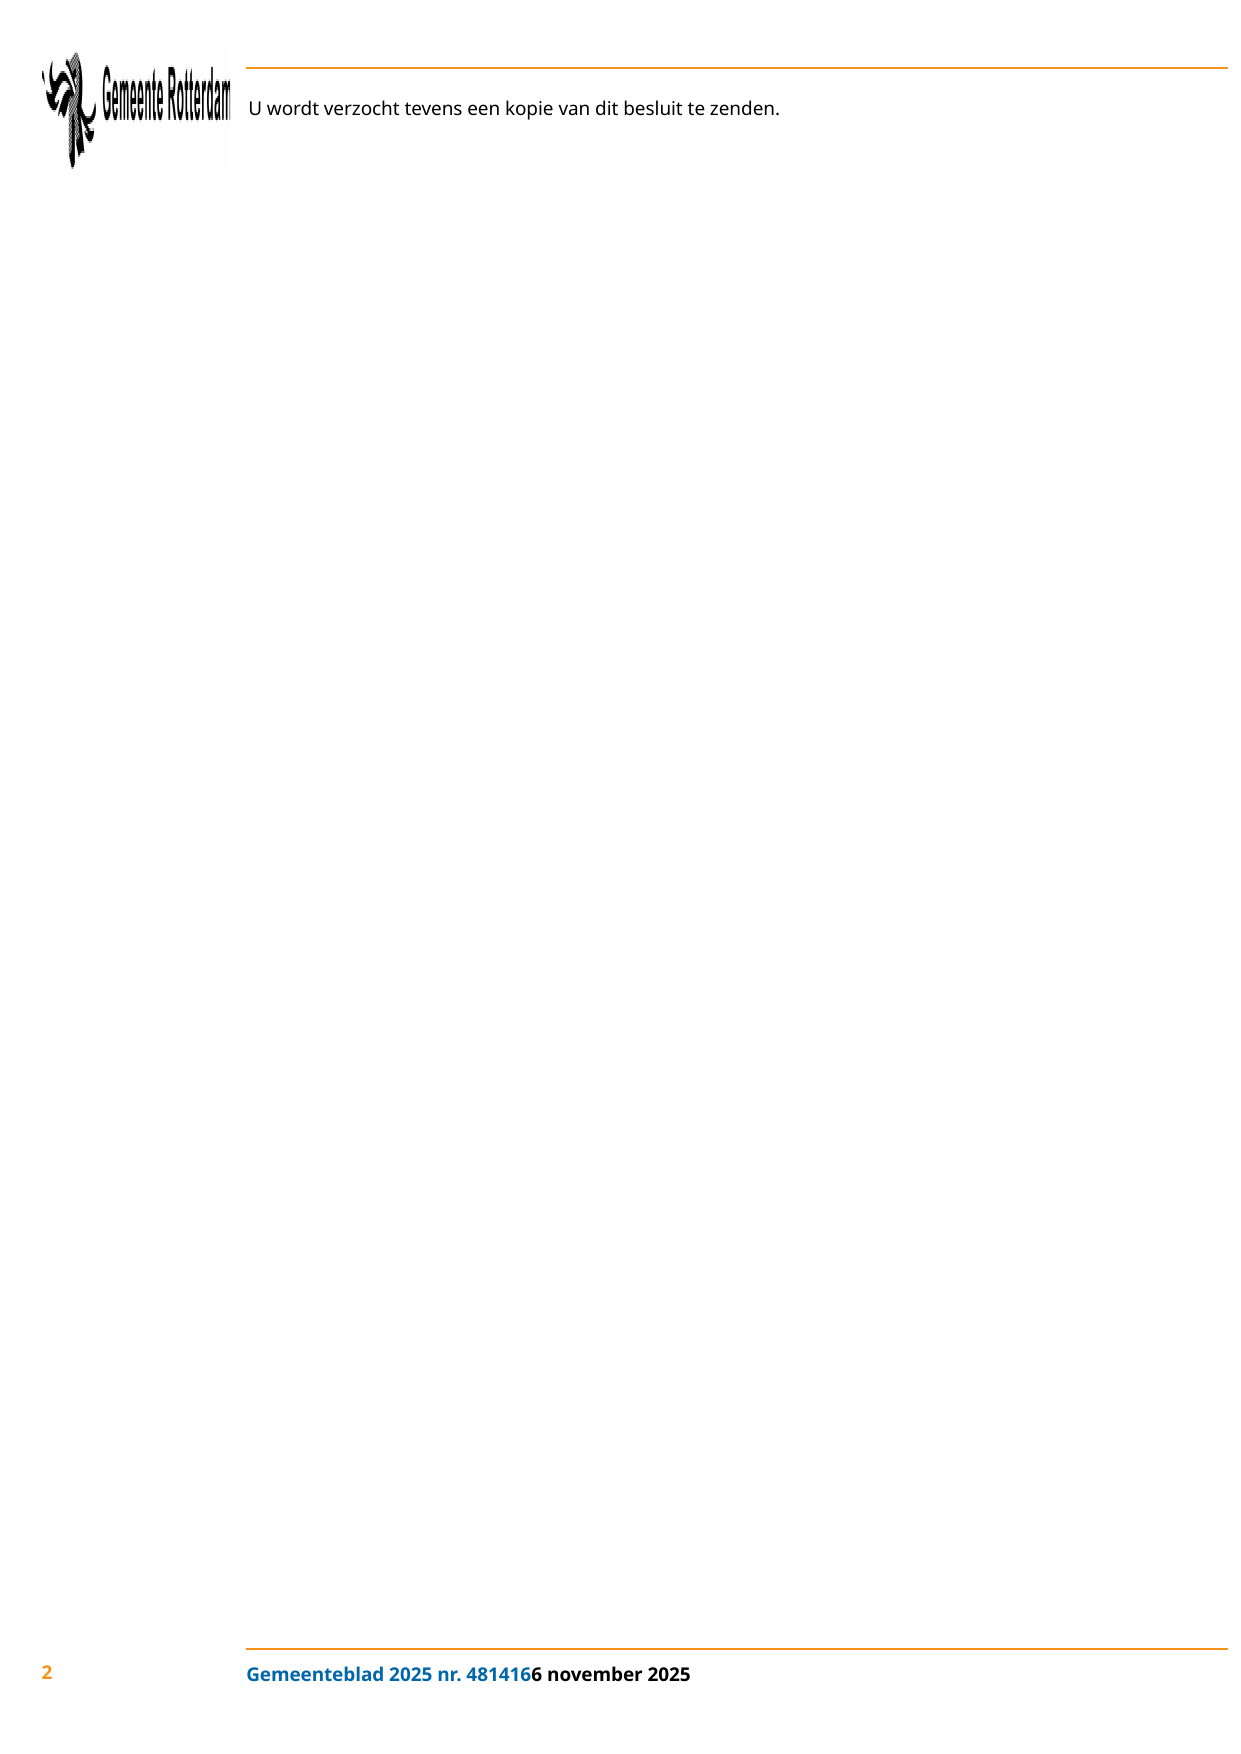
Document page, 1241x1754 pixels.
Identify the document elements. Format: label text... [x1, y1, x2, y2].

text U wordt verzocht tevens een kopie van dit besluit te zenden. [248, 95, 1152, 121]
picture [41, 47, 231, 172]
